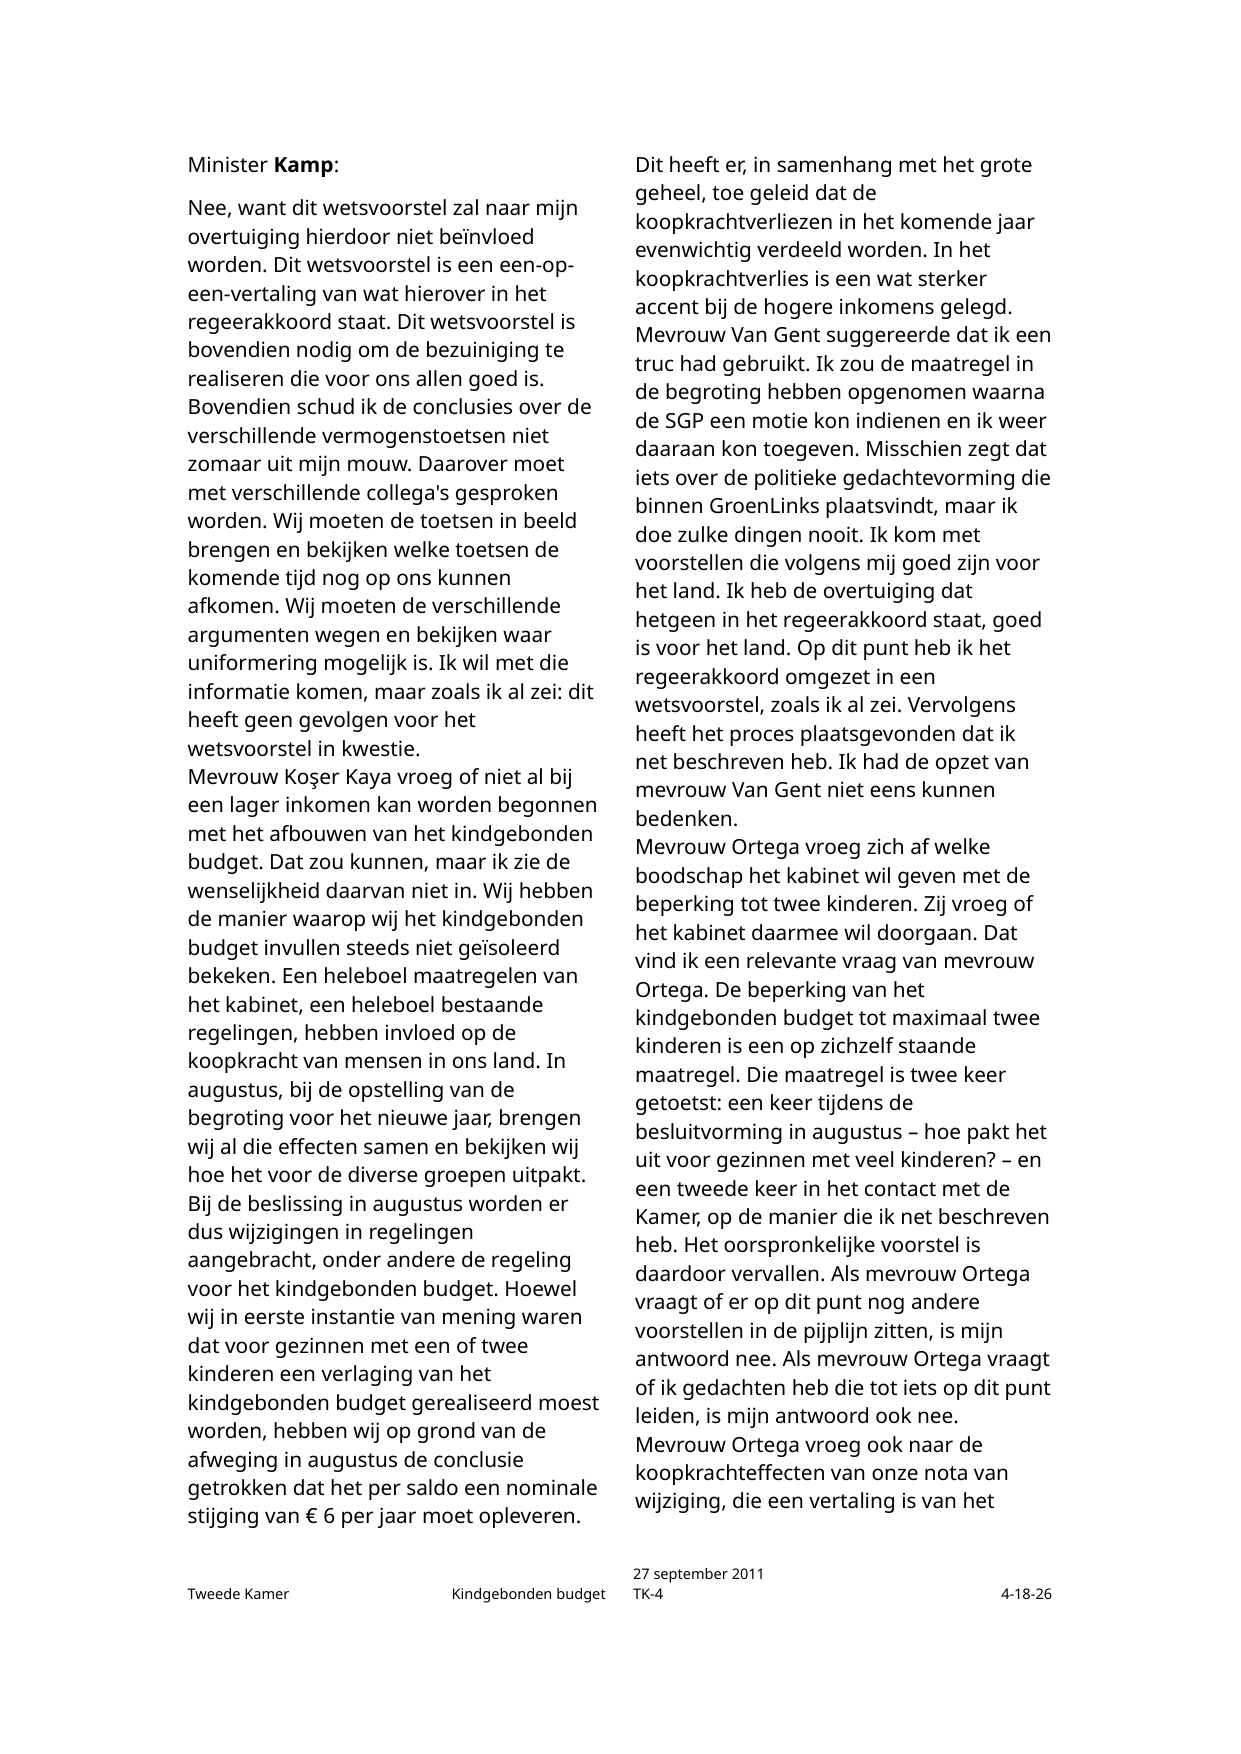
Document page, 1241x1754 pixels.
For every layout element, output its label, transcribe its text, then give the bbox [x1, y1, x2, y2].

text Mevrouw Ortega vroeg ook naar de koopkrachteffecten van onze nota van wijziging, die een vertaling is van het [635, 1430, 1053, 1515]
text Mevrouw Ortega vroeg zich af welke boodschap het kabinet wil geven met de beperking tot twee kinderen. Zij vroeg of het kabinet daarmee wil doorgaan. Dat vind ik een relevante vraag van mevrouw Ortega. De beperking van het kindgebonden budget tot maximaal twee kinderen is een op zichzelf staande maatregel. Die maatregel is twee keer getoetst: een keer tijdens de besluitvorming in augustus – hoe pakt het uit voor gezinnen met veel kinderen? – en een tweede keer in het contact met de Kamer, op de manier die ik net beschreven heb. Het oorspronkelijke voorstel is daardoor vervallen. Als mevrouw Ortega vraagt of er op dit punt nog andere voorstellen in de pijplijn zitten, is mijn antwoord nee. Als mevrouw Ortega vraagt of ik gedachten heb die tot iets op dit punt leiden, is mijn antwoord ook nee. [635, 832, 1053, 1430]
text Minister Kamp: [187, 150, 605, 178]
text Mevrouw Koşer Kaya vroeg of niet al bij een lager inkomen kan worden begonnen met het afbouwen van het kindgebonden budget. Dat zou kunnen, maar ik zie de wenselijkheid daarvan niet in. Wij hebben de manier waarop wij het kindgebonden budget invullen steeds niet geïsoleerd bekeken. Een heleboel maatregelen van het kabinet, een heleboel bestaande regelingen, hebben invloed op de koopkracht van mensen in ons land. In augustus, bij de opstelling van de begroting voor het nieuwe jaar, brengen wij al die effecten samen en bekijken wij hoe het voor de diverse groepen uitpakt. Bij de beslissing in augustus worden er dus wijzigingen in regelingen aangebracht, onder andere de regeling voor het kindgebonden budget. Hoewel wij in eerste instantie van mening waren dat voor gezinnen met een of twee kinderen een verlaging van het kindgebonden budget gerealiseerd moest worden, hebben wij op grond van de afweging in augustus de conclusie getrokken dat het per saldo een nominale stijging van € 6 per jaar moet opleveren. [187, 762, 605, 1530]
text Mevrouw Van Gent suggereerde dat ik een truc had gebruikt. Ik zou de maatregel in de begroting hebben opgenomen waarna de SGP een motie kon indienen en ik weer daaraan kon toegeven. Misschien zegt dat iets over de politieke gedachtevorming die binnen GroenLinks plaatsvindt, maar ik doe zulke dingen nooit. Ik kom met voorstellen die volgens mij goed zijn voor het land. Ik heb de overtuiging dat hetgeen in het regeerakkoord staat, goed is voor het land. Op dit punt heb ik het regeerakkoord omgezet in een wetsvoorstel, zoals ik al zei. Vervolgens heeft het proces plaatsgevonden dat ik net beschreven heb. Ik had de opzet van mevrouw Van Gent niet eens kunnen bedenken. [635, 321, 1053, 832]
text Nee, want dit wetsvoorstel zal naar mijn overtuiging hierdoor niet beïnvloed worden. Dit wetsvoorstel is een een-op-een-vertaling van wat hierover in het regeerakkoord staat. Dit wetsvoorstel is bovendien nodig om de bezuiniging te realiseren die voor ons allen goed is. Bovendien schud ik de conclusies over de verschillende vermogenstoetsen niet zomaar uit mijn mouw. Daarover moet met verschillende collega's gesproken worden. Wij moeten de toetsen in beeld brengen en bekijken welke toetsen de komende tijd nog op ons kunnen afkomen. Wij moeten de verschillende argumenten wegen en bekijken waar uniformering mogelijk is. Ik wil met die informatie komen, maar zoals ik al zei: dit heeft geen gevolgen voor het wetsvoorstel in kwestie. [187, 193, 605, 762]
text Dit heeft er, in samenhang met het grote geheel, toe geleid dat de koopkrachtverliezen in het komende jaar evenwichtig verdeeld worden. In het koopkrachtverlies is een wat sterker accent bij de hogere inkomens gelegd. [635, 150, 1053, 321]
